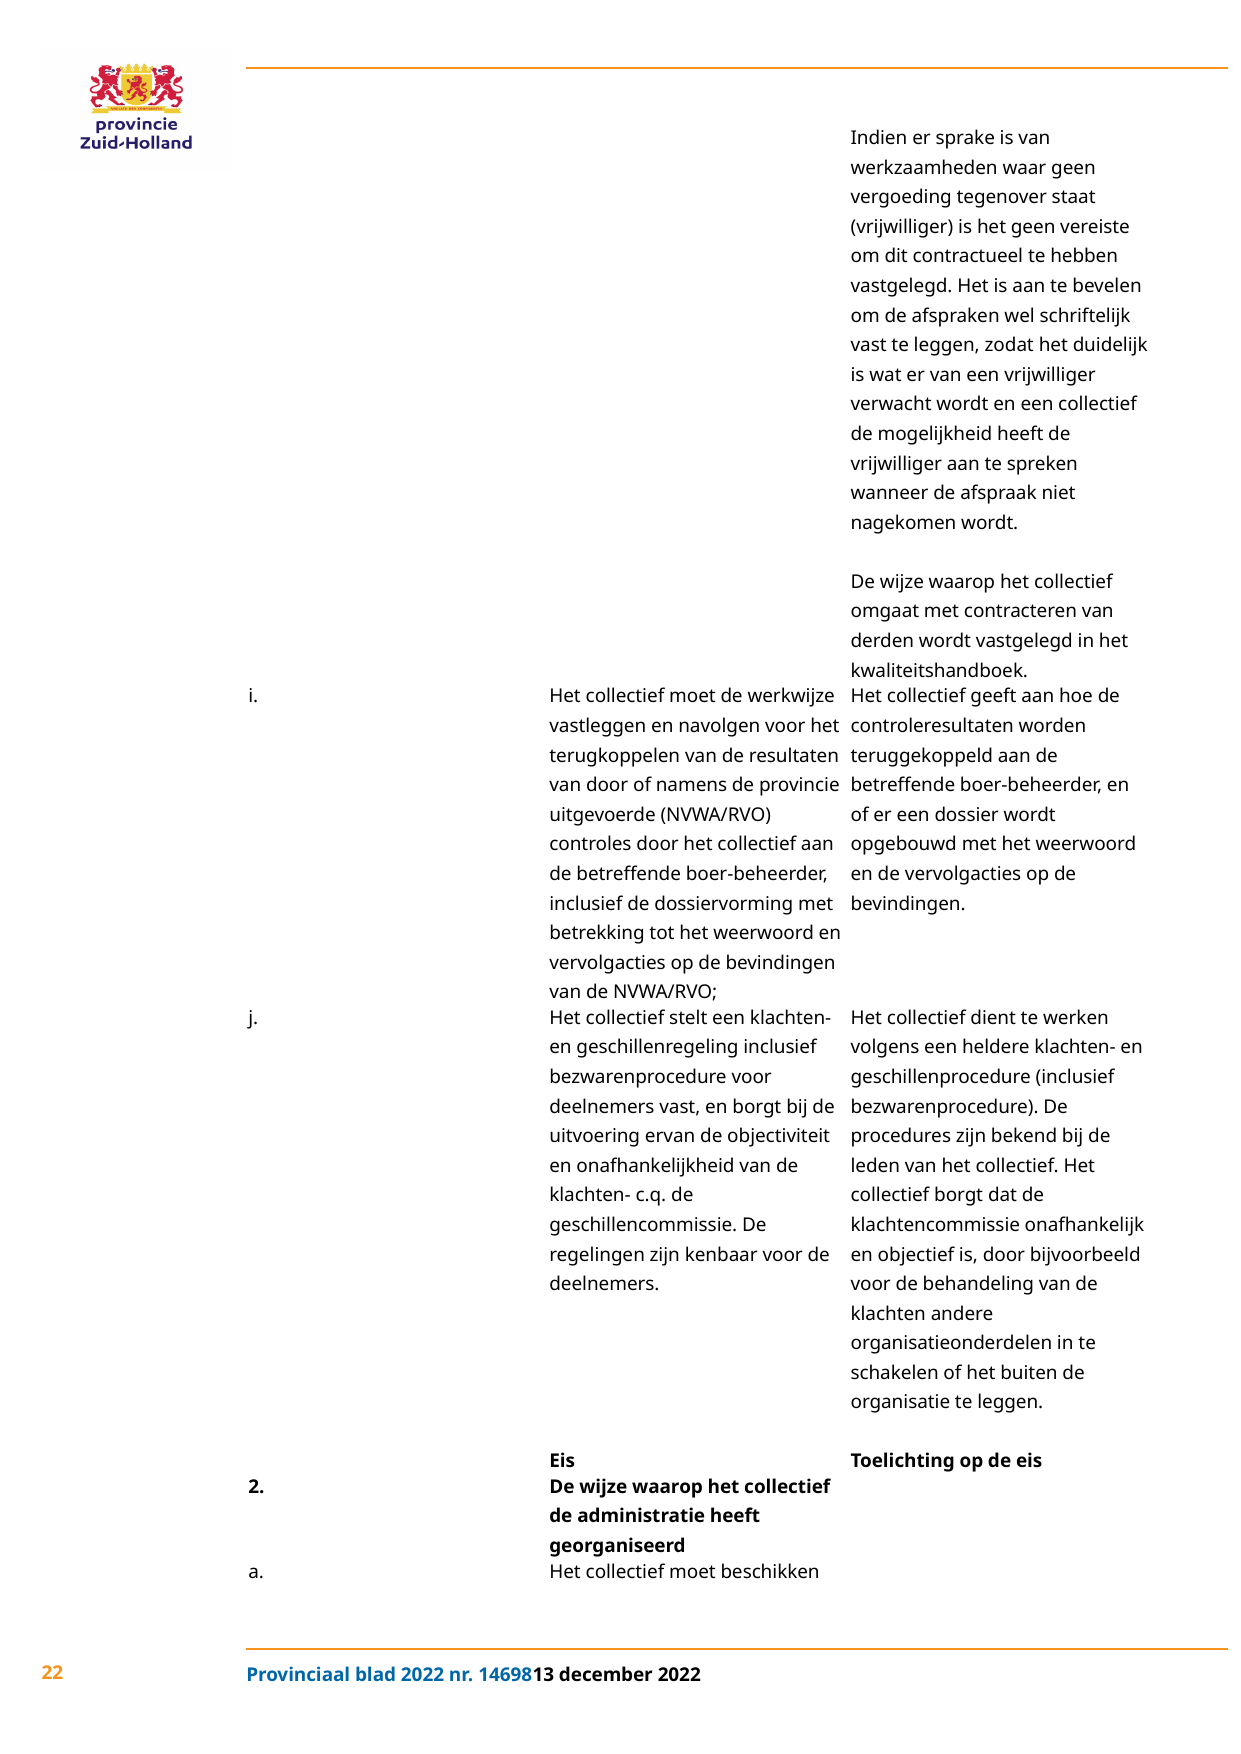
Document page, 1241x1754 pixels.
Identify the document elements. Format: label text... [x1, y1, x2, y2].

picture [41, 47, 231, 172]
table_cell Het collectief moet de werkwijze vastleggen en navolgen voor het terugkoppelen van de resultaten van door of namens de provincie uitgevoerde (NVWA/RVO) controles door het collectief aan de betreffende boer-beheerder, inclusief de dossiervorming met betrekking tot het weerwoord en vervolgacties op de bevindingen van de NVWA/RVO; [549, 683, 850, 1004]
table_cell Het collectief moet beschikken [549, 1558, 850, 1584]
table_header Eis [549, 1448, 850, 1473]
table_cell i. [248, 683, 549, 1004]
table_cell a. [248, 1558, 549, 1584]
table_cell j. [248, 1004, 549, 1414]
table_cell Het collectief stelt een klachten- en geschillenregeling inclusief bezwarenprocedure voor deelnemers vast, en borgt bij de uitvoering ervan de objectiviteit en onafhankelijkheid van de klachten- c.q. de geschillencommissie. De regelingen zijn kenbaar voor de deelnemers. [549, 1004, 850, 1414]
table_cell Indien er sprake is van werkzaamheden waar geen vergoeding tegenover staat (vrijwilliger) is het geen vereiste om dit contractueel te hebben vastgelegd. Het is aan te bevelen om de afspraken wel schriftelijk vast te leggen, zodat het duidelijk is wat er van een vrijwilliger verwacht wordt en een collectief de mogelijkheid heeft de vrijwilliger aan te spreken wanneer de afspraak niet nagekomen wordt. De wijze waarop het collectief omgaat met contracteren van derden wordt vastgelegd in het kwaliteitshandboek. [850, 95, 1152, 683]
table_cell Het collectief geeft aan hoe de controleresultaten worden teruggekoppeld aan de betreffende boer-beheerder, en of er een dossier wordt opgebouwd met het weerwoord en de vervolgacties op de bevindingen. [850, 683, 1152, 1004]
table_cell 2. [248, 1473, 549, 1558]
table_cell [549, 95, 850, 683]
table_cell [850, 1558, 1152, 1584]
table_cell [248, 95, 549, 683]
table_header Toelichting op de eis [850, 1448, 1152, 1473]
table_cell De wijze waarop het collectief de administratie heeft georganiseerd [549, 1473, 850, 1558]
table_header [248, 1448, 549, 1473]
table_cell Het collectief dient te werken volgens een heldere klachten- en geschillenprocedure (inclusief bezwarenprocedure). De procedures zijn bekend bij de leden van het collectief. Het collectief borgt dat de klachtencommissie onafhankelijk en objectief is, door bijvoorbeeld voor de behandeling van de klachten andere organisatieonderdelen in te schakelen of het buiten de organisatie te leggen. [850, 1004, 1152, 1414]
table_cell [850, 1473, 1152, 1558]
